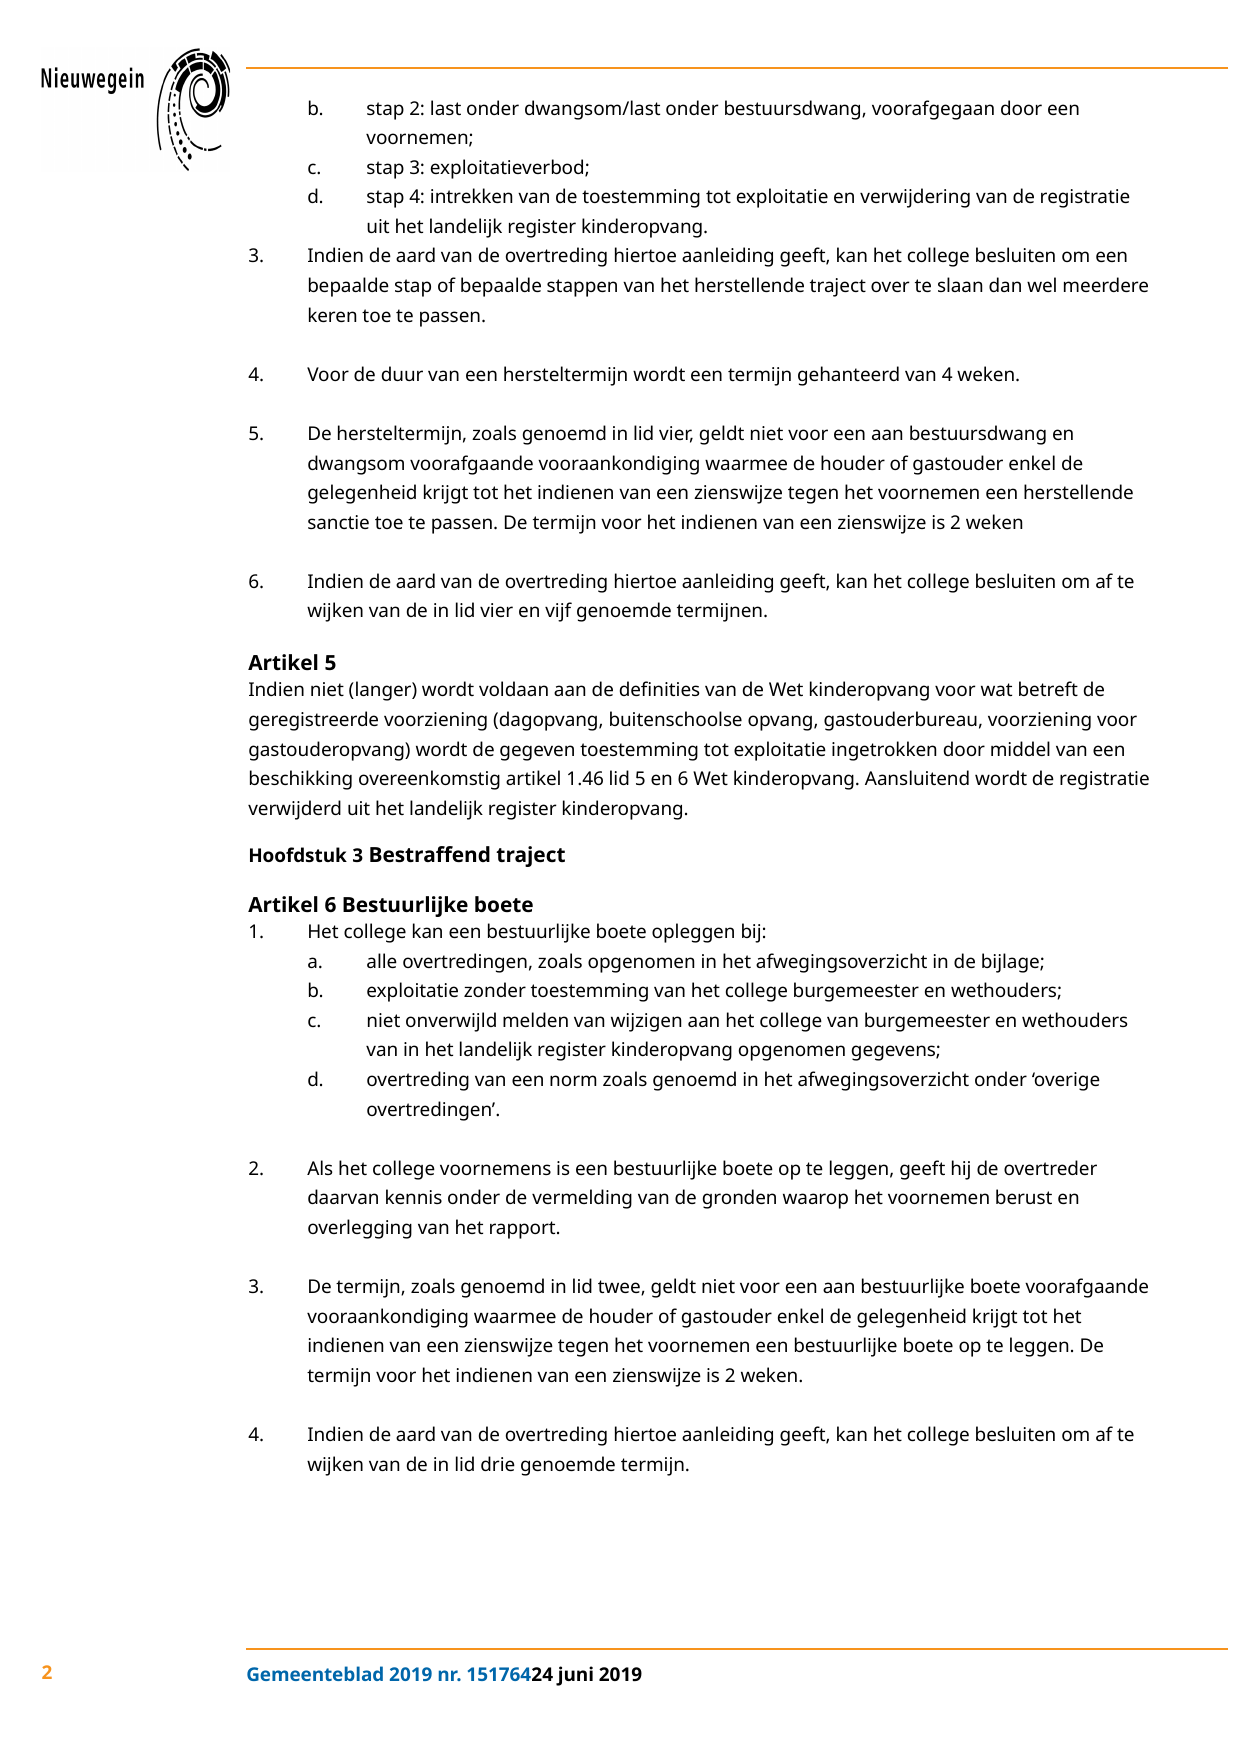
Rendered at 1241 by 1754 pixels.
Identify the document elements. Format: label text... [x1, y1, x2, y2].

list De hersteltermijn, zoals genoemd in lid vier, geldt niet voor een aan bestuursdwang en dwangsom voorafgaande vooraankondiging waarmee de houder of gastouder enkel de gelegenheid krijgt tot het indienen van een zienswijze tegen het voornemen een herstellende sanctie toe te passen. De termijn voor het indienen van een zienswijze is 2 weken [248, 420, 1152, 535]
text Hoofdstuk 3 Bestraffend traject [248, 841, 1152, 869]
list stap 2: last onder dwangsom/last onder bestuursdwang, voorafgegaan door een voornemen; [307, 95, 1152, 150]
list Indien de aard van de overtreding hiertoe aanleiding geeft, kan het college besluiten om af te wijken van de in lid drie genoemde termijn. [248, 1421, 1152, 1476]
list Indien de aard van de overtreding hiertoe aanleiding geeft, kan het college besluiten om af te wijken van de in lid vier en vijf genoemde termijnen. [248, 568, 1152, 623]
list exploitatie zonder toestemming van het college burgemeester en wethouders; [307, 977, 1152, 1003]
list niet onverwijld melden van wijzigen aan het college van burgemeester en wethouders van in het landelijk register kinderopvang opgenomen gegevens; [307, 1007, 1152, 1062]
list Indien de aard van de overtreding hiertoe aanleiding geeft, kan het college besluiten om een bepaalde stap of bepaalde stappen van het herstellende traject over te slaan dan wel meerdere keren toe te passen. [248, 243, 1152, 328]
picture [41, 47, 231, 172]
list Voor de duur van een hersteltermijn wordt een termijn gehanteerd van 4 weken. [248, 361, 1152, 387]
list Als het college voornemens is een bestuurlijke boete op te leggen, geeft hij de overtreder daarvan kennis onder de vermelding van de gronden waarop het voornemen berust en overlegging van het rapport. [248, 1155, 1152, 1240]
list alle overtredingen, zoals opgenomen in het afwegingsoverzicht in de bijlage; [307, 948, 1152, 973]
list stap 3: exploitatieverbod; [307, 154, 1152, 180]
list overtreding van een norm zoals genoemd in het afwegingsoverzicht onder ‘overige overtredingen’. [307, 1066, 1152, 1121]
text Artikel 5 [248, 648, 1152, 677]
text Indien niet (langer) wordt voldaan aan de definities van de Wet kinderopvang voor wat betreft de geregistreerde voorziening (dagopvang, buitenschoolse opvang, gastouderbureau, voorziening voor gastouderopvang) wordt de gegeven toestemming tot exploitatie ingetrokken door middel van een beschikking overeenkomstig artikel 1.46 lid 5 en 6 Wet kinderopvang. Aansluitend wordt de registratie verwijderd uit het landelijk register kinderopvang. [248, 677, 1152, 821]
list stap 4: intrekken van de toestemming tot exploitatie en verwijdering van de registratie uit het landelijk register kinderopvang. [307, 183, 1152, 239]
list Het college kan een bestuurlijke boete opleggen bij: [248, 918, 1152, 944]
text Artikel 6 Bestuurlijke boete [248, 890, 1152, 918]
list De termijn, zoals genoemd in lid twee, geldt niet voor een aan bestuurlijke boete voorafgaande vooraankondiging waarmee de houder of gastouder enkel de gelegenheid krijgt tot het indienen van een zienswijze tegen het voornemen een bestuurlijke boete op te leggen. De termijn voor het indienen van een zienswijze is 2 weken. [248, 1273, 1152, 1388]
